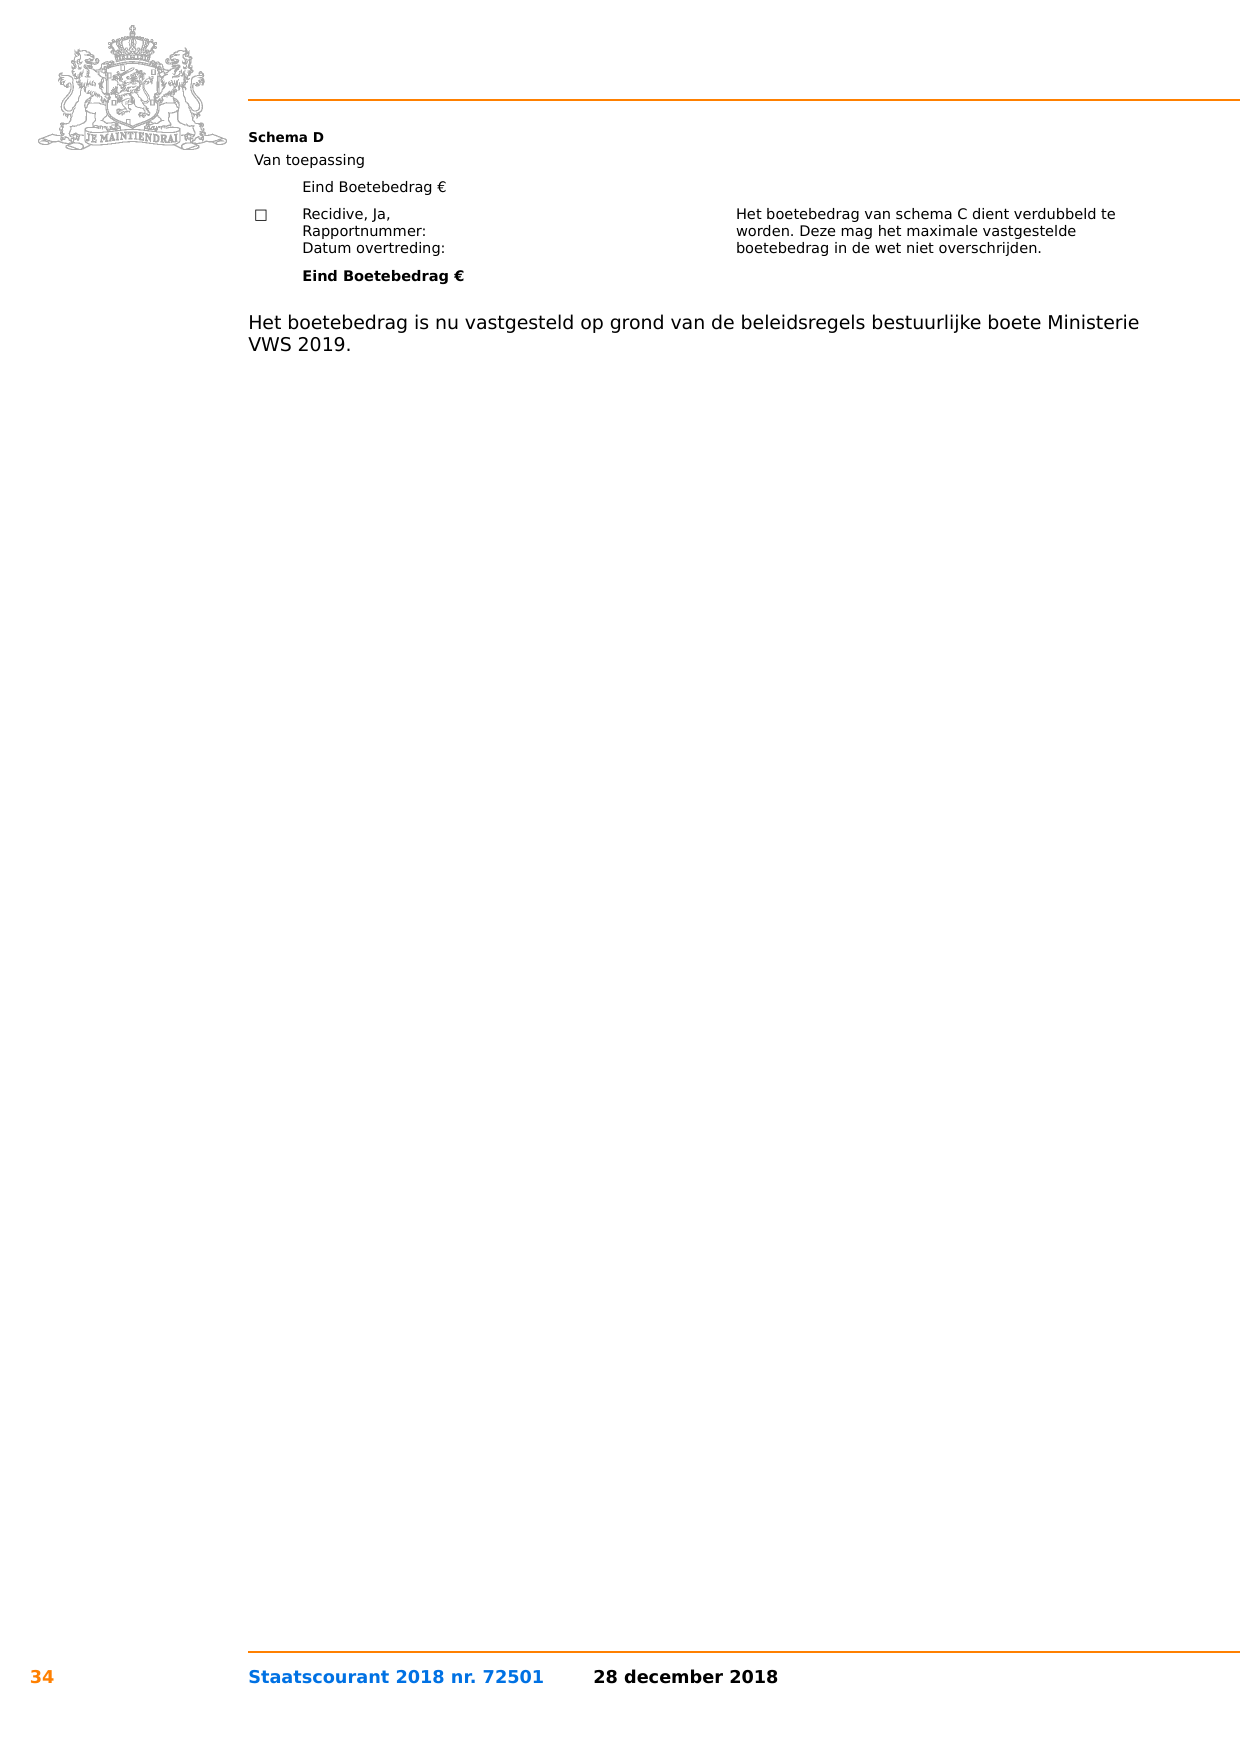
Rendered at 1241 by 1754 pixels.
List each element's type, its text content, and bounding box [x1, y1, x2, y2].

table_cell Het boetebedrag van schema C dient verdubbeld te worden. Deze mag het maximale vastgestelde boetebedrag in de wet niet overschrijden. [730, 201, 1163, 262]
table_cell [249, 174, 296, 200]
text Het boetebedrag is nu vastgesteld op grond van de beleidsregels bestuurlijke boete Ministerie VWS 2019. [248, 312, 1163, 356]
table_header Schema D [248, 130, 1163, 146]
table_cell □ [249, 201, 296, 289]
table_cell Eind Boetebedrag € [297, 263, 1163, 289]
table_cell Eind Boetebedrag € [297, 174, 1163, 200]
table_cell Van toepassing [249, 147, 1163, 173]
picture [38, 25, 227, 150]
table_cell Recidive, Ja, Rapportnummer: Datum overtreding: [297, 201, 729, 262]
